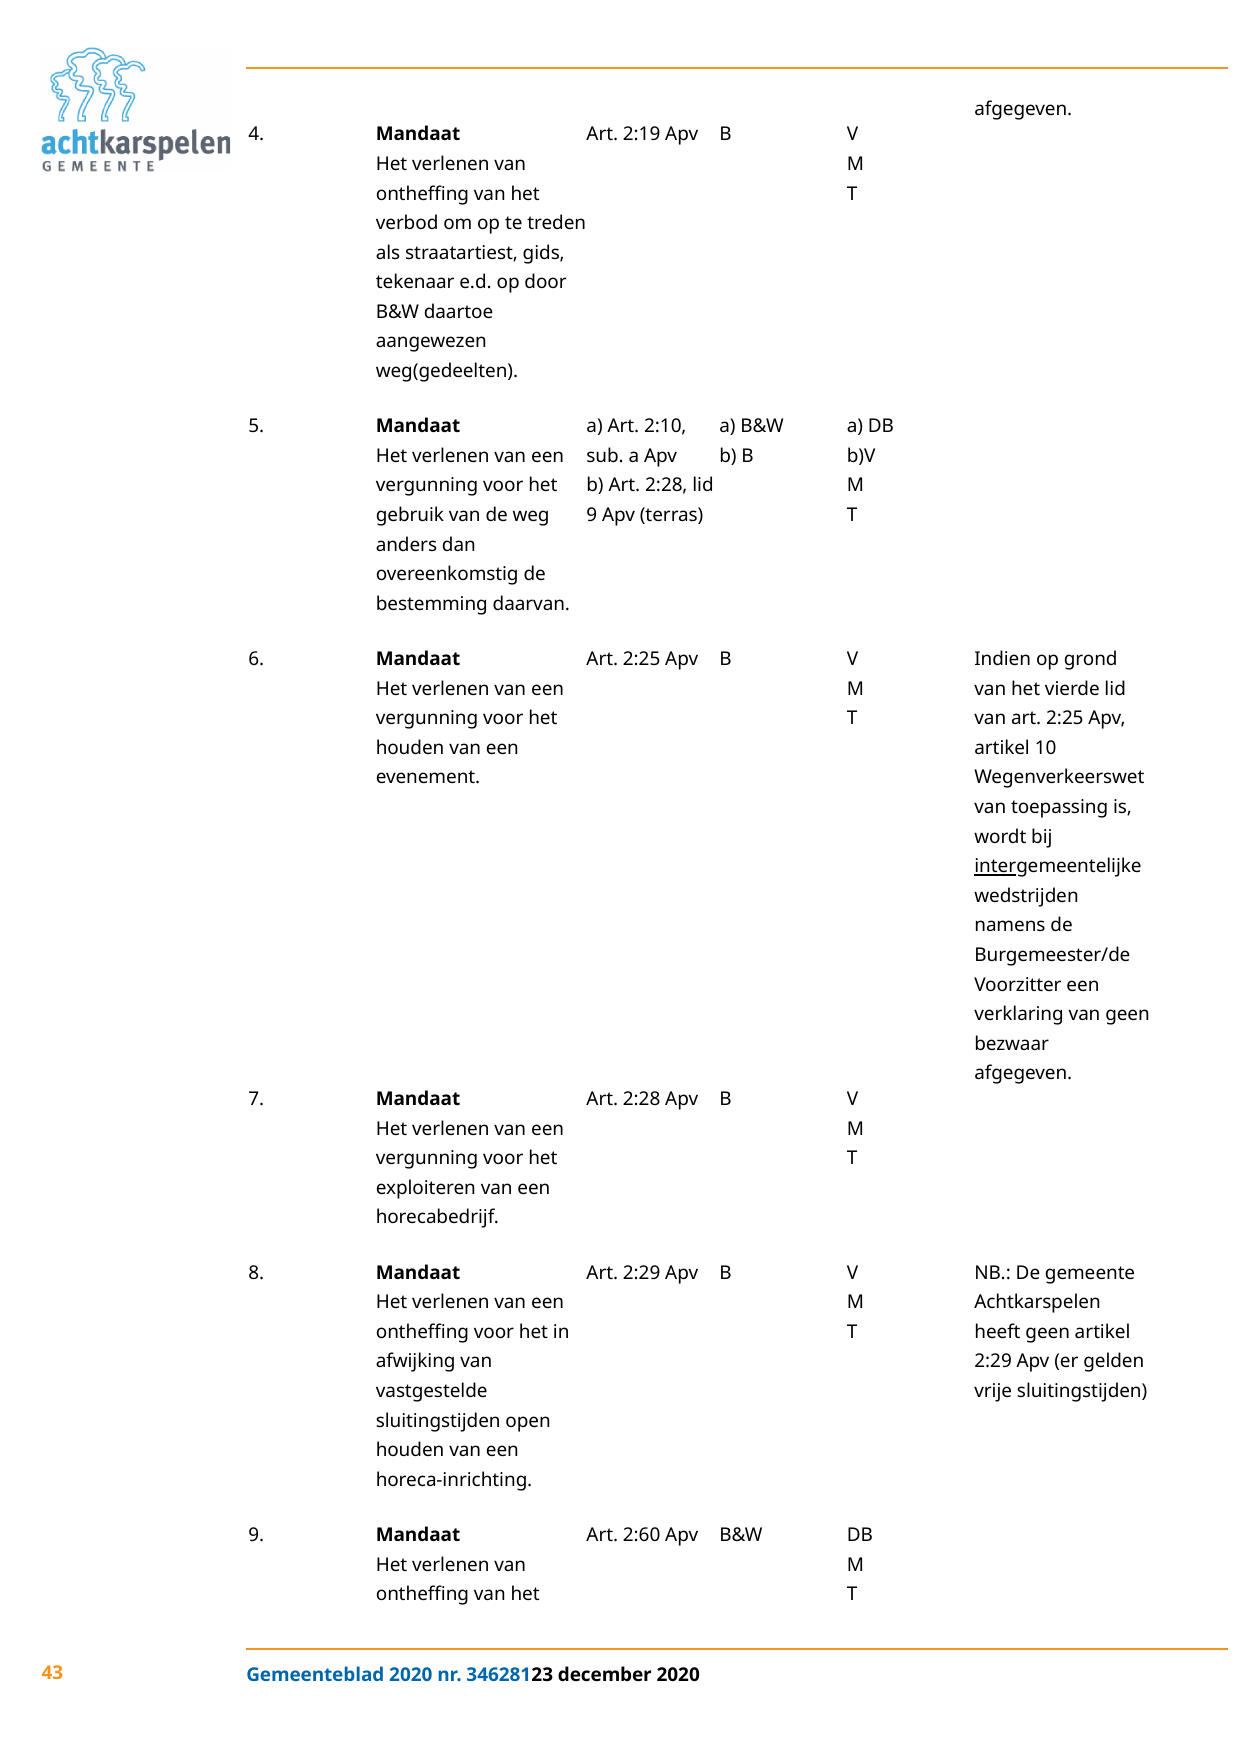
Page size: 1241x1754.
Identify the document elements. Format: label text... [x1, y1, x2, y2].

table_cell 9. [248, 1521, 376, 1606]
table_cell Mandaat Het verlenen van een vergunning voor het houden van een evenement. [376, 645, 586, 1085]
table_cell B [719, 1085, 847, 1259]
table_cell DB M T [847, 1521, 974, 1606]
table_cell [974, 1521, 1152, 1606]
table_cell a) DB b)V M T [847, 413, 974, 645]
table_cell Mandaat Het verlenen van een ontheffing voor het in afwijking van vastgestelde sluitingstijden open houden van een horeca-inrichting. [376, 1259, 586, 1521]
table_cell Art. 2:25 Apv [586, 645, 719, 1085]
table_cell Mandaat Het verlenen van ontheffing van het [376, 1521, 586, 1606]
table_cell B&W [719, 1521, 847, 1606]
table_cell Mandaat Het verlenen van ontheffing van het verbod om op te treden als straatartiest, gids, tekenaar e.d. op door B&W daartoe aangewezen weg(gedeelten). [376, 121, 586, 412]
table_cell 6. [248, 645, 376, 1085]
table_cell [847, 95, 974, 121]
table_cell Mandaat Het verlenen van een vergunning voor het gebruik van de weg anders dan overeenkomstig de bestemming daarvan. [376, 413, 586, 645]
table_cell Art. 2:60 Apv [586, 1521, 719, 1606]
table_cell [719, 95, 847, 121]
table_cell V M T [847, 645, 974, 1085]
table_cell Indien op grond van het vierde lid van art. 2:25 Apv, artikel 10 Wegenverkeerswet van toepassing is, wordt bij intergemeentelijke wedstrijden namens de Burgemeester/de Voorzitter een verklaring van geen bezwaar afgegeven. [974, 645, 1152, 1085]
table_cell afgegeven. [974, 95, 1152, 121]
table_cell 5. [248, 413, 376, 645]
table_cell V M T [847, 1085, 974, 1259]
table_cell Art. 2:28 Apv [586, 1085, 719, 1259]
table_cell [974, 413, 1152, 645]
table_cell 8. [248, 1259, 376, 1521]
table_cell a) B&W b) B [719, 413, 847, 645]
table_cell NB.: De gemeente Achtkarspelen heeft geen artikel 2:29 Apv (er gelden vrije sluitingstijden) [974, 1259, 1152, 1521]
table_cell V M T [847, 1259, 974, 1521]
table_cell [586, 95, 719, 121]
table_cell a) Art. 2:10, sub. a Apv b) Art. 2:28, lid 9 Apv (terras) [586, 413, 719, 645]
table_cell B [719, 121, 847, 412]
table_cell [376, 95, 586, 121]
table_cell 7. [248, 1085, 376, 1259]
picture [41, 47, 231, 172]
table_cell B [719, 645, 847, 1085]
table_cell [248, 95, 376, 121]
table_cell [974, 121, 1152, 412]
table_cell 4. [248, 121, 376, 412]
table_cell B [719, 1259, 847, 1521]
table_cell V M T [847, 121, 974, 412]
table_cell Art. 2:29 Apv [586, 1259, 719, 1521]
table_cell [974, 1085, 1152, 1259]
table_cell Art. 2:19 Apv [586, 121, 719, 412]
table_cell Mandaat Het verlenen van een vergunning voor het exploiteren van een horecabedrijf. [376, 1085, 586, 1259]
